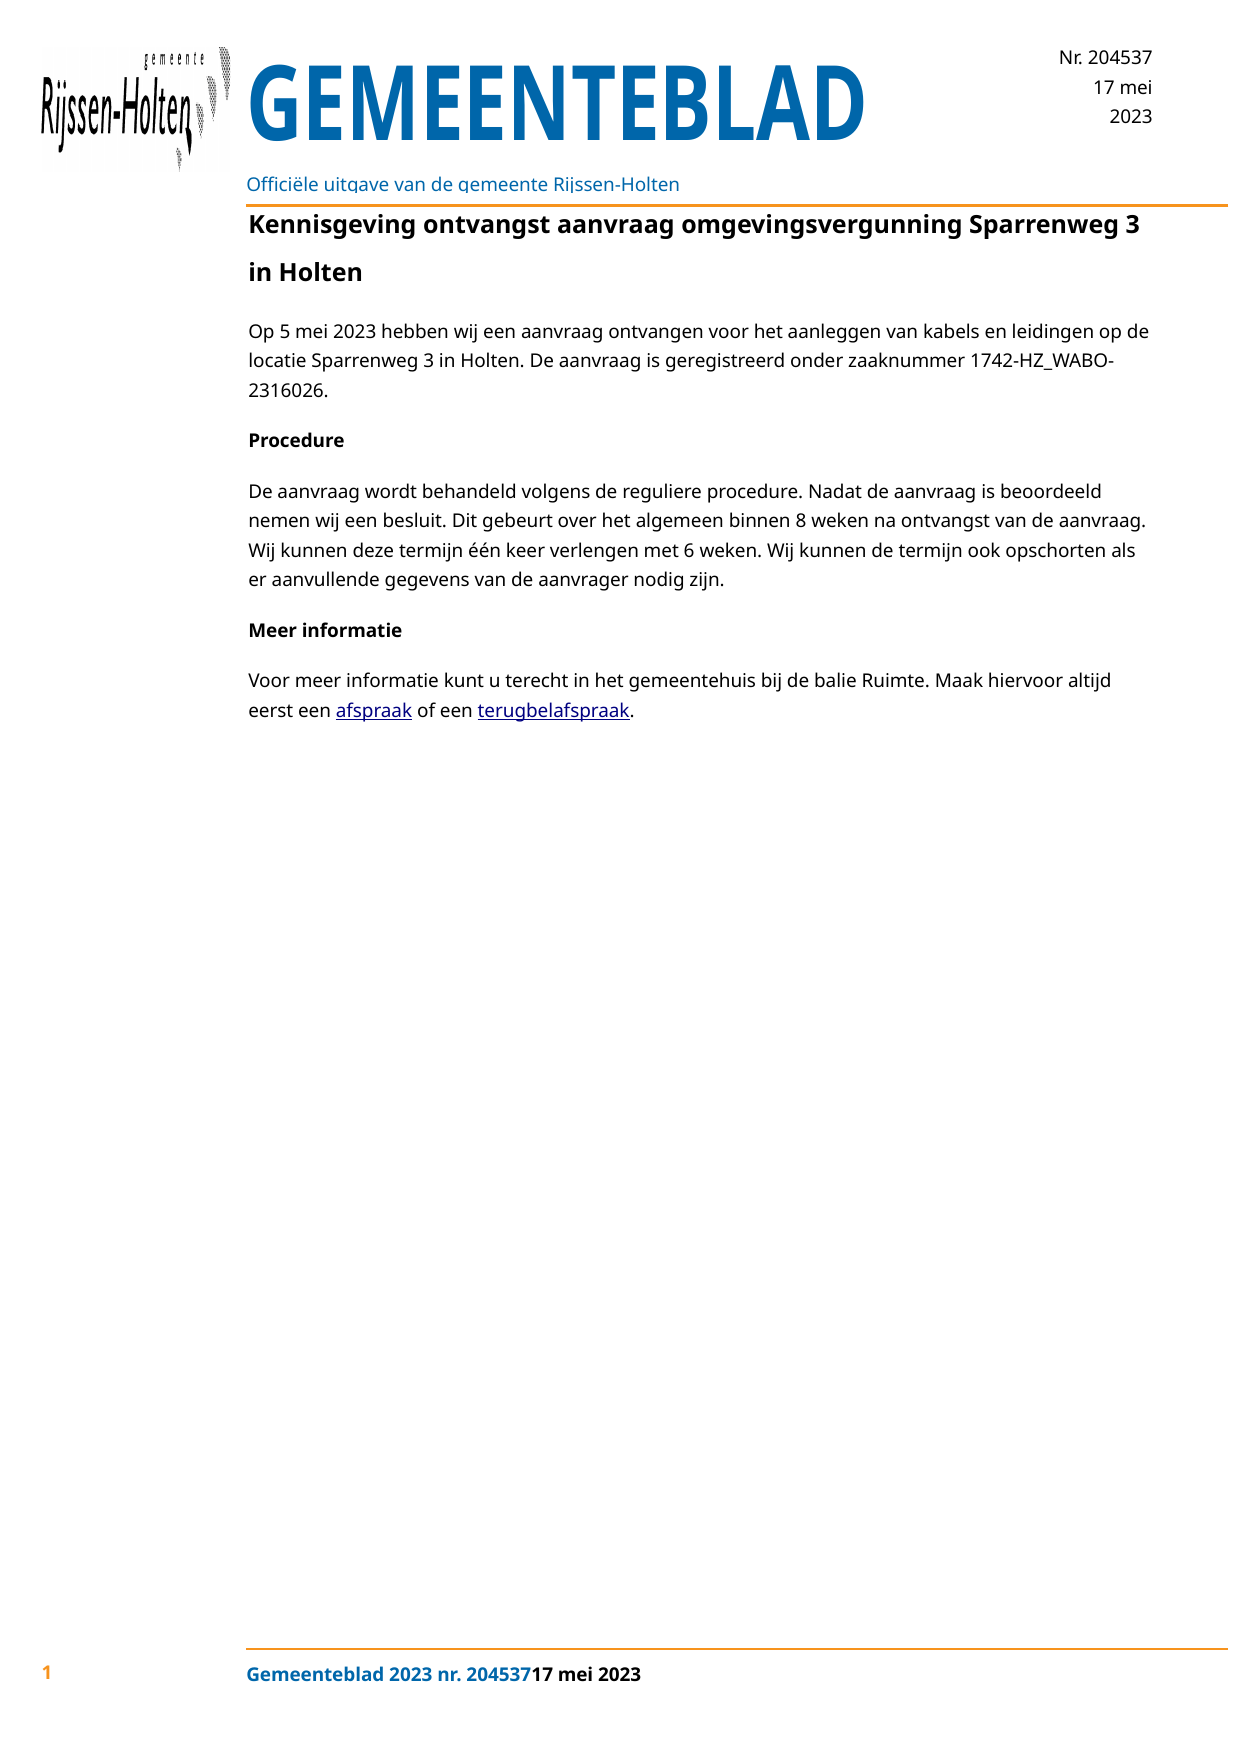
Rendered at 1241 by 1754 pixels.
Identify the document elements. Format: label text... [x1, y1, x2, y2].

text Op 5 mei 2023 hebben wij een aanvraag ontvangen voor het aanleggen van kabels en leidingen op de locatie Sparrenweg 3 in Holten. De aanvraag is geregistreerd onder zaaknummer 1742-HZ_WABO-2316026. [248, 318, 1152, 403]
text Procedure [248, 427, 1152, 453]
text Kennisgeving ontvangst aanvraag omgevingsvergunning Sparrenweg 3 in Holten [248, 207, 1152, 288]
text Meer informatie [248, 617, 1152, 643]
picture [41, 47, 231, 172]
text Voor meer informatie kunt u terecht in het gemeentehuis bij de balie Ruimte. Maak hiervoor altijd eerst een afspraak of een terugbelafspraak. [248, 667, 1152, 723]
text De aanvraag wordt behandeld volgens de reguliere procedure. Nadat de aanvraag is beoordeeld nemen wij een besluit. Dit gebeurt over het algemeen binnen 8 weken na ontvangst van de aanvraag. Wij kunnen deze termijn één keer verlengen met 6 weken. Wij kunnen de termijn ook opschorten als er aanvullende gegevens van de aanvrager nodig zijn. [248, 478, 1152, 592]
